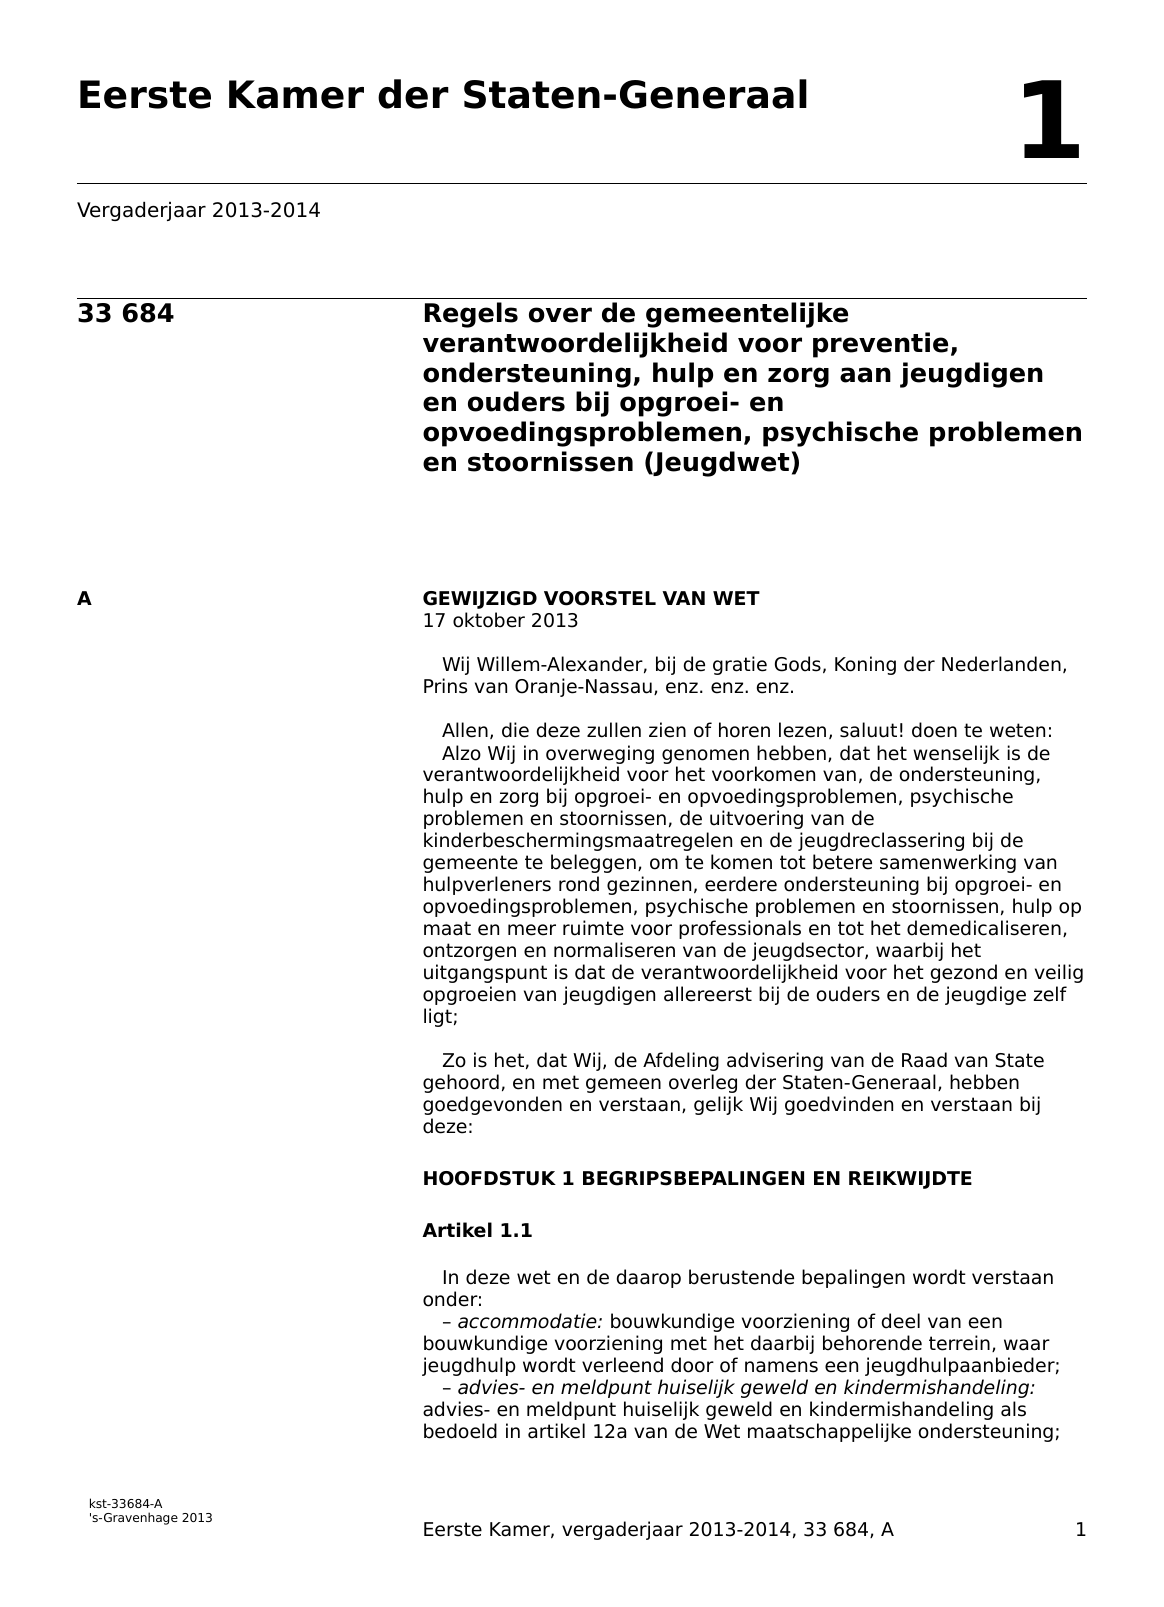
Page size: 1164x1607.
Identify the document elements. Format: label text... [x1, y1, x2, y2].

subtitle HOOFDSTUK 1 BEGRIPSBEPALINGEN EN REIKWIJDTE [422, 1168, 1087, 1190]
text In deze wet en de daarop berustende bepalingen wordt verstaan onder: [422, 1267, 1087, 1311]
text – advies- en meldpunt huiselijk geweld en kindermishandeling: advies- en meldpunt huiselijk geweld en kindermishandeling als bedoeld in artikel 12a van de Wet maatschappelijke ondersteuning; [422, 1377, 1087, 1443]
text Allen, die deze zullen zien of horen lezen, saluut! doen te weten: [422, 720, 1087, 742]
table_header Eerste Kamer der Staten-Generaal [77, 59, 886, 183]
subtitle 33 684 Regels over de gemeentelijke verantwoordelijkheid voor preventie, ondersteuning, hulp en zorg aan jeugdigen en ouders bij opgroei- en opvoedingsproblemen, psychische problemen en stoornissen (Jeugdwet) [77, 299, 1087, 477]
text – accommodatie: bouwkundige voorziening of deel van een bouwkundige voorziening met het daarbij behorende terrein, waar jeugdhulp wordt verleend door of namens een jeugdhulpaanbieder; [422, 1311, 1087, 1377]
subtitle Artikel 1.1 [422, 1220, 1087, 1242]
text Alzo Wij in overweging genomen hebben, dat het wenselijk is de verantwoordelijkheid voor het voorkomen van, de ondersteuning, hulp en zorg bij opgroei- en opvoedingsproblemen, psychische problemen en stoornissen, de uitvoering van de kinderbeschermingsmaatregelen en de jeugdreclassering bij de gemeente te beleggen, om te komen tot betere samenwerking van hulpverleners rond gezinnen, eerdere ondersteuning bij opgroei- en opvoedingsproblemen, psychische problemen en stoornissen, hulp op maat en meer ruimte voor professionals en tot het demedicaliseren, ontzorgen en normaliseren van de jeugdsector, waarbij het uitgangspunt is dat de verantwoordelijkheid voor het gezond en veilig opgroeien van jeugdigen allereerst bij de ouders en de jeugdige zelf ligt; [422, 742, 1087, 1028]
text 17 oktober 2013 [422, 610, 1087, 632]
text kst-33684-A [88, 1497, 323, 1511]
text Zo is het, dat Wij, de Afdeling advisering van de Raad van State gehoord, en met gemeen overleg der Staten-Generaal, hebben goedgevonden en verstaan, gelijk Wij goedvinden en verstaan bij deze: [422, 1050, 1087, 1138]
text 's-Gravenhage 2013 [88, 1511, 323, 1525]
table_cell Vergaderjaar 2013-2014 [77, 184, 1087, 298]
table_header 1 [886, 59, 1087, 183]
text Wij Willem-Alexander, bij de gratie Gods, Koning der Nederlanden, Prins van Oranje-Nassau, enz. enz. enz. [422, 654, 1087, 698]
subtitle A GEWIJZIGD VOORSTEL VAN WET [77, 588, 1087, 610]
